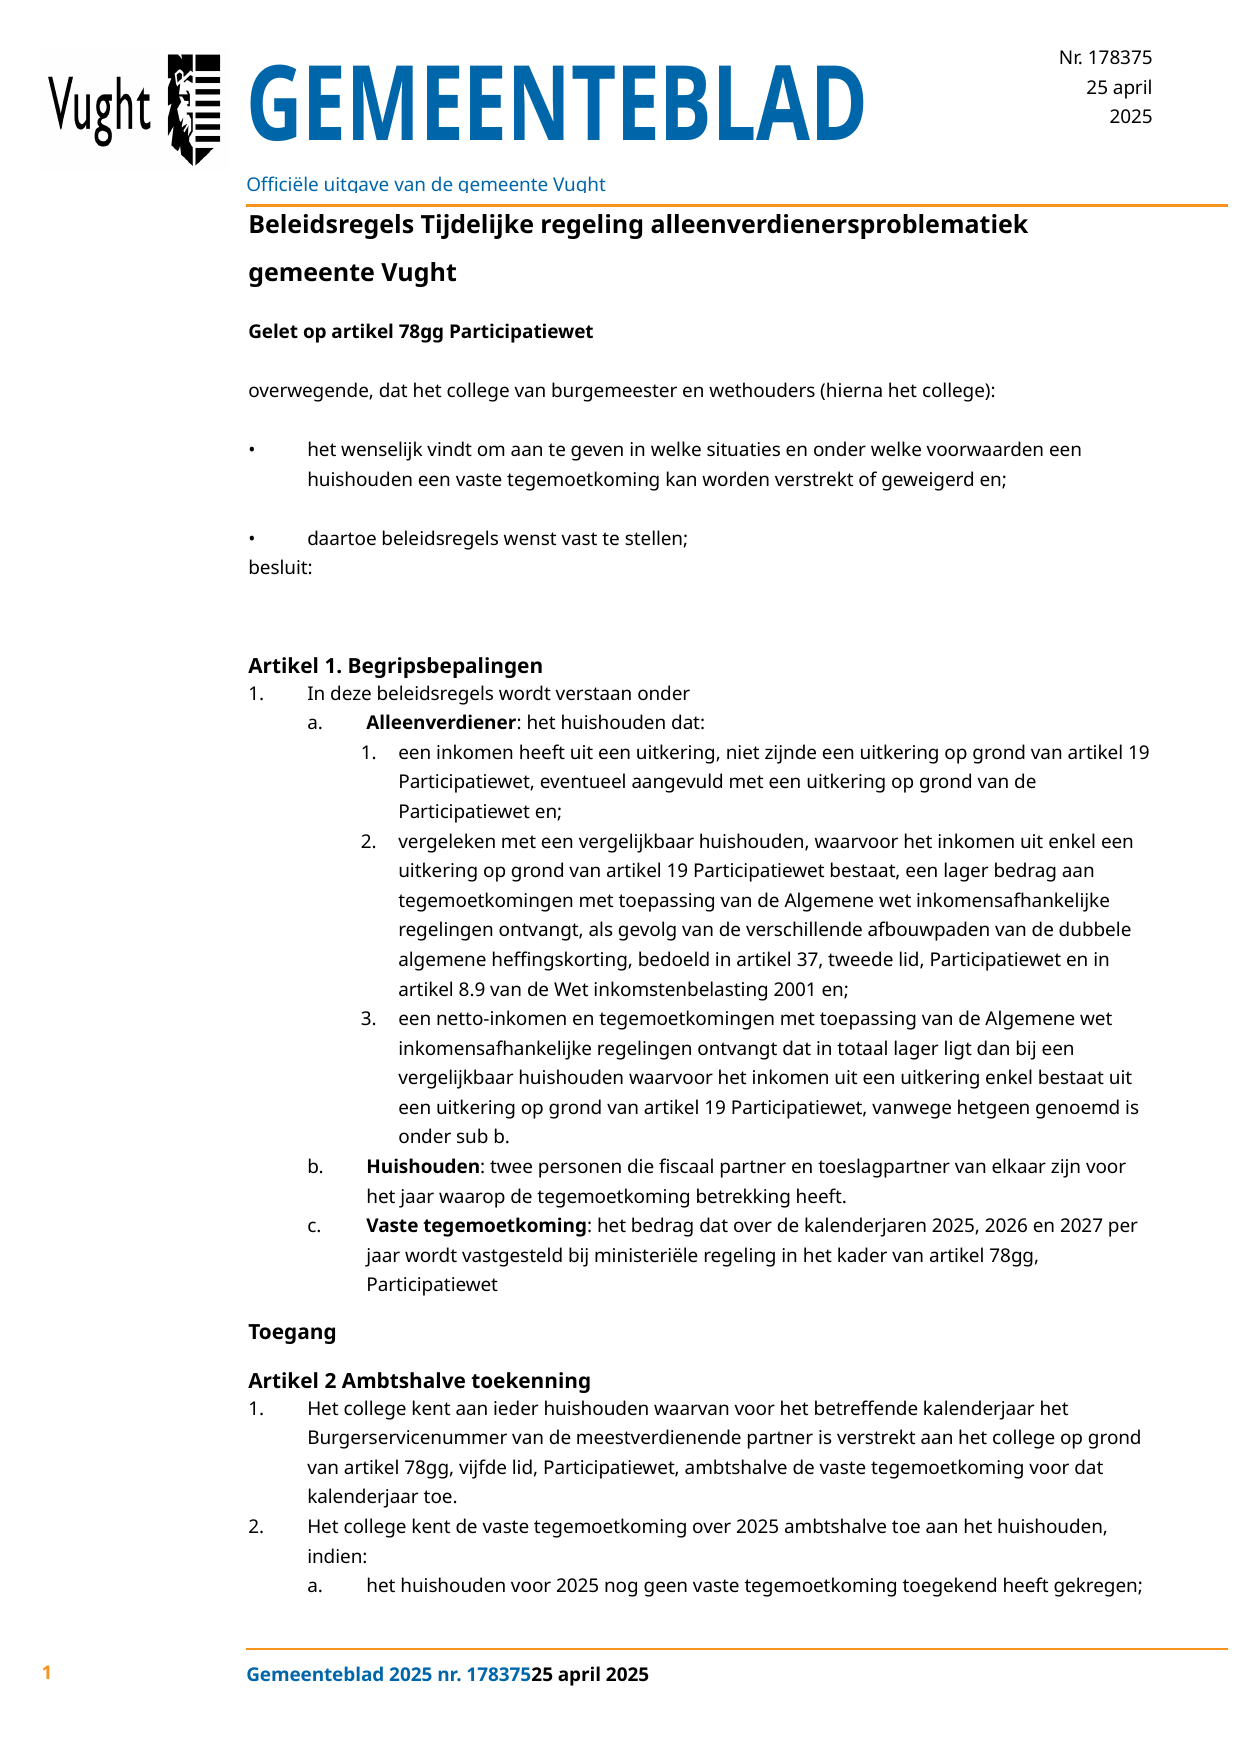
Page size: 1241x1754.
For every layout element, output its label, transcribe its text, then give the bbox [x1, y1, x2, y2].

list Huishouden: twee personen die fiscaal partner en toeslagpartner van elkaar zijn voor het jaar waarop de tegemoetkoming betrekking heeft. [307, 1153, 1152, 1209]
text overwegende, dat het college van burgemeester en wethouders (hierna het college): [248, 377, 1152, 403]
list vergeleken met een vergelijkbaar huishouden, waarvoor het inkomen uit enkel een uitkering op grond van artikel 19 Participatiewet bestaat, een lager bedrag aan tegemoetkomingen met toepassing van de Algemene wet inkomensafhankelijke regelingen ontvangt, als gevolg van de verschillende afbouwpaden van de dubbele algemene heffingskorting, bedoeld in artikel 37, tweede lid, Participatiewet en in artikel 8.9 van de Wet inkomstenbelasting 2001 en; [361, 828, 1152, 1002]
list Vaste tegemoetkoming: het bedrag dat over de kalenderjaren 2025, 2026 en 2027 per jaar wordt vastgesteld bij ministeriële regeling in het kader van artikel 78gg, Participatiewet [307, 1212, 1152, 1297]
list Het college kent aan ieder huishouden waarvan voor het betreffende kalenderjaar het Burgerservicenummer van de meestverdienende partner is verstrekt aan het college op grond van artikel 78gg, vijfde lid, Participatiewet, ambtshalve de vaste tegemoetkoming voor dat kalenderjaar toe. [248, 1395, 1152, 1509]
text Toegang [248, 1317, 1152, 1346]
text Artikel 2 Ambtshalve toekenning [248, 1367, 1152, 1395]
text Gelet op artikel 78gg Participatiewet [248, 318, 1152, 344]
list het wenselijk vindt om aan te geven in welke situaties en onder welke voorwaarden een huishouden een vaste tegemoetkoming kan worden verstrekt of geweigerd en; [248, 436, 1152, 492]
list een inkomen heeft uit een uitkering, niet zijnde een uitkering op grond van artikel 19 Participatiewet, eventueel aangevuld met een uitkering op grond van de Participatiewet en; [361, 739, 1152, 824]
text besluit: [248, 554, 1152, 580]
text Artikel 1. Begripsbepalingen [248, 652, 1152, 680]
list daartoe beleidsregels wenst vast te stellen; [248, 525, 1152, 551]
list In deze beleidsregels wordt verstaan onder [248, 680, 1152, 706]
picture [41, 47, 231, 172]
list het huishouden voor 2025 nog geen vaste tegemoetkoming toegekend heeft gekregen; [307, 1572, 1152, 1598]
list Alleenverdiener: het huishouden dat: [307, 709, 1152, 735]
list een netto-inkomen en tegemoetkomingen met toepassing van de Algemene wet inkomensafhankelijke regelingen ontvangt dat in totaal lager ligt dan bij een vergelijkbaar huishouden waarvoor het inkomen uit een uitkering enkel bestaat uit een uitkering op grond van artikel 19 Participatiewet, vanwege hetgeen genoemd is onder sub b. [361, 1005, 1152, 1149]
text Beleidsregels Tijdelijke regeling alleenverdienersproblematiek gemeente Vught [248, 207, 1152, 288]
list Het college kent de vaste tegemoetkoming over 2025 ambtshalve toe aan het huishouden, indien: [248, 1513, 1152, 1569]
